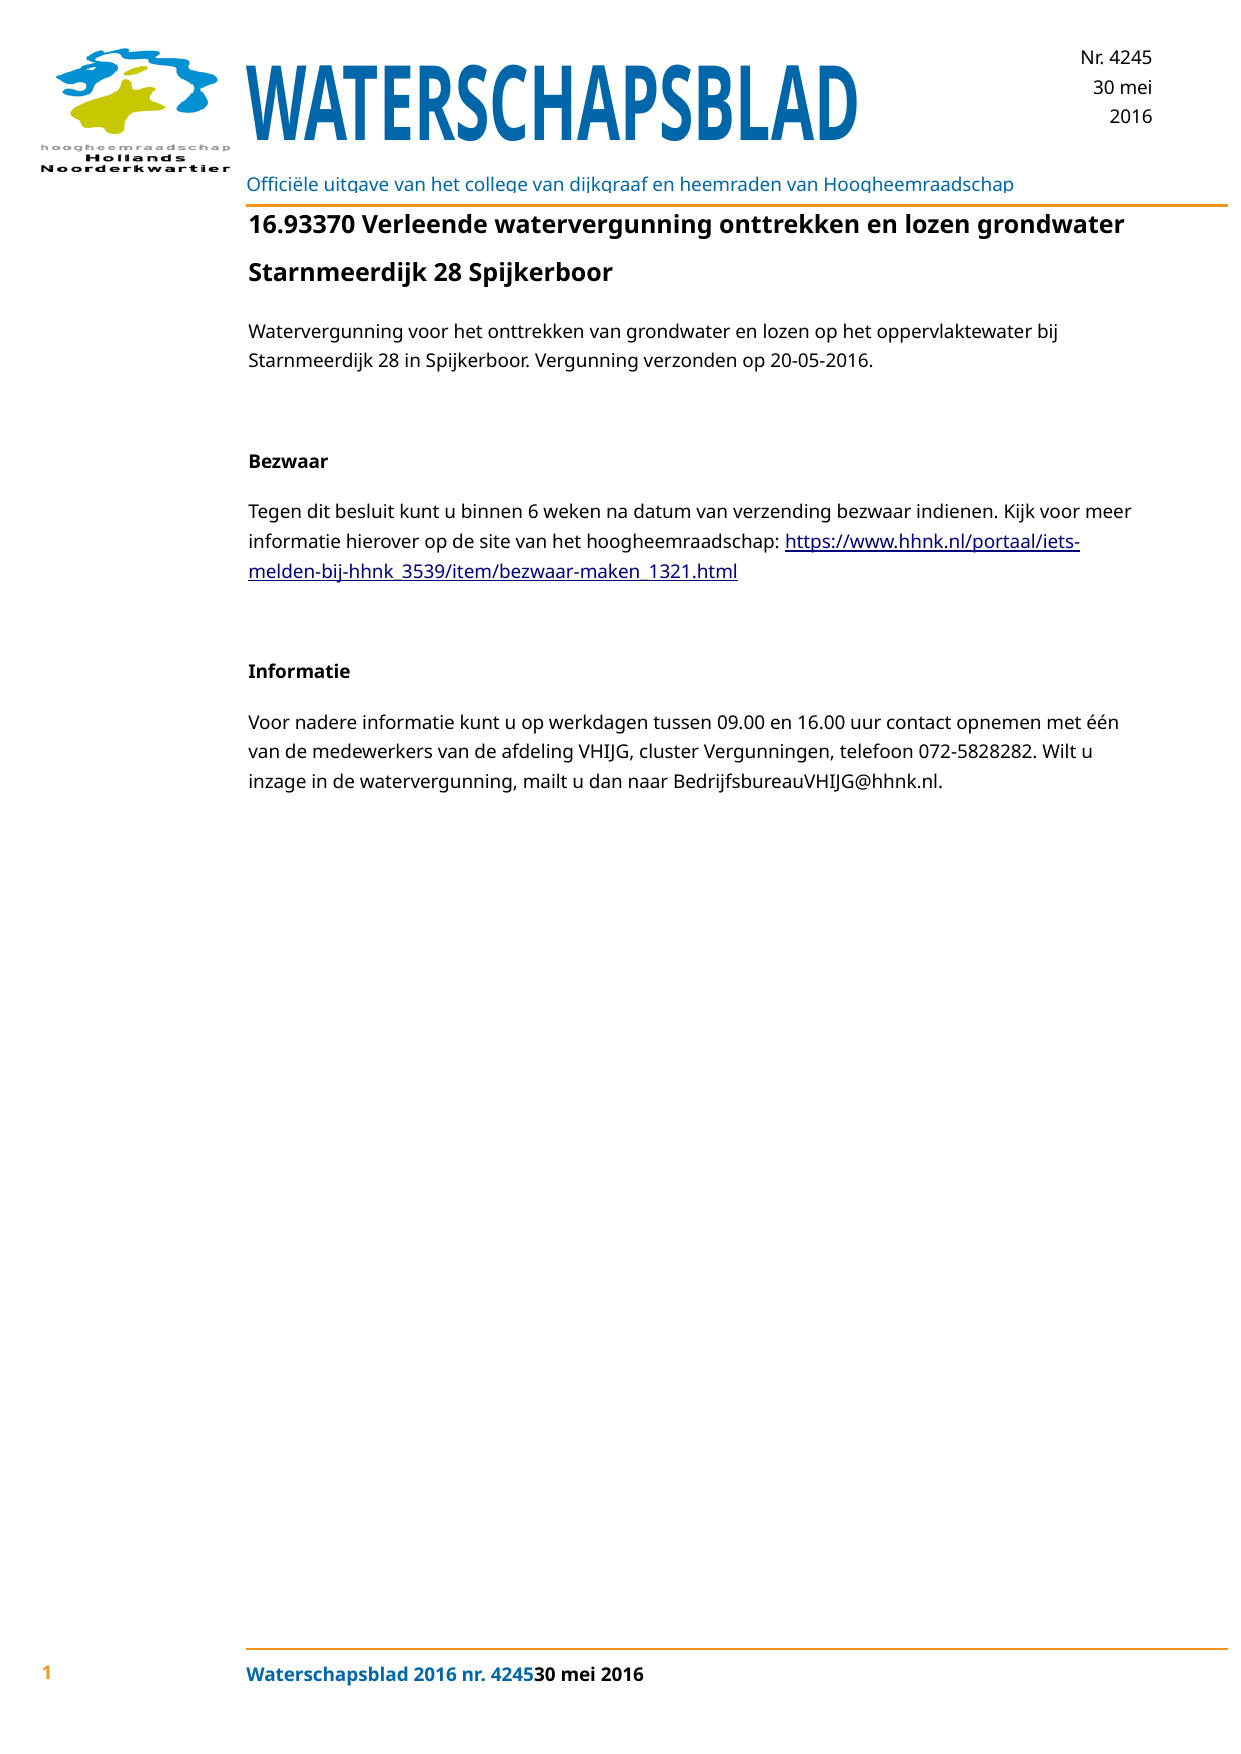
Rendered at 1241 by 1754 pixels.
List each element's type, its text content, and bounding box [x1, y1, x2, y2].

text Tegen dit besluit kunt u binnen 6 weken na datum van verzending bezwaar indienen. Kijk voor meer informatie hierover op de site van het hoogheemraadschap: https://www.hhnk.nl/portaal/iets-melden-bij-hhnk_3539/item/bezwaar-maken_1321.html [248, 499, 1152, 584]
text Voor nadere informatie kunt u op werkdagen tussen 09.00 en 16.00 uur contact opnemen met één van de medewerkers van de afdeling VHIJG, cluster Vergunningen, telefoon 072-5828282. Wilt u inzage in de watervergunning, mailt u dan naar BedrijfsbureauVHIJG@hhnk.nl. [248, 709, 1152, 794]
text Watervergunning voor het onttrekken van grondwater en lozen op het oppervlaktewater bij Starnmeerdijk 28 in Spijkerboor. Vergunning verzonden op 20-05-2016. [248, 318, 1152, 373]
picture [41, 47, 231, 172]
text Bezwaar [248, 448, 1152, 474]
text 16.93370 Verleende watervergunning onttrekken en lozen grondwater Starnmeerdijk 28 Spijkerboor [248, 207, 1152, 288]
text Informatie [248, 659, 1152, 684]
